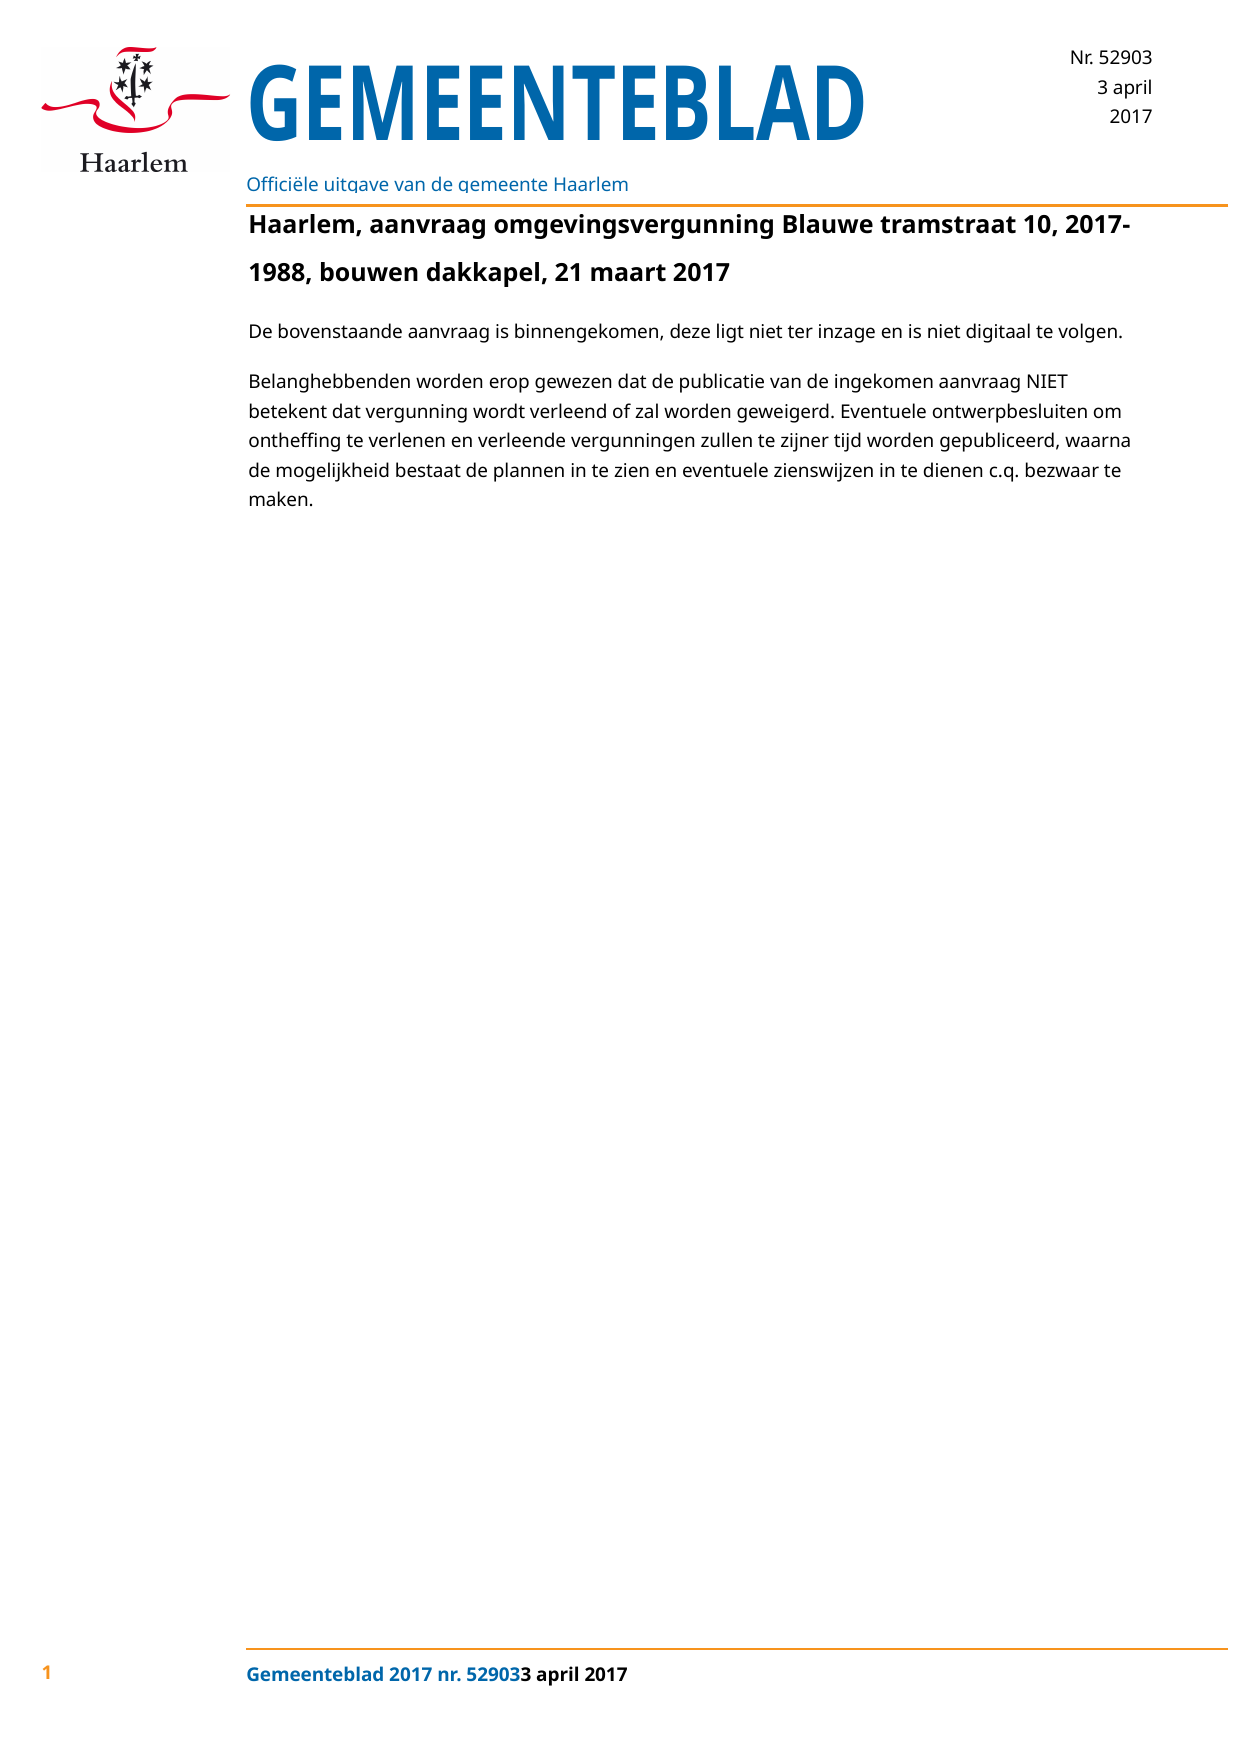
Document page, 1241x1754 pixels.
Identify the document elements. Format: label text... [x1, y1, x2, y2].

text De bovenstaande aanvraag is binnengekomen, deze ligt niet ter inzage en is niet digitaal te volgen. [248, 318, 1152, 344]
text Belanghebbenden worden erop gewezen dat de publicatie van de ingekomen aanvraag NIET betekent dat vergunning wordt verleend of zal worden geweigerd. Eventuele ontwerpbesluiten om ontheffing te verlenen en verleende vergunningen zullen te zijner tijd worden gepubliceerd, waarna de mogelijkheid bestaat de plannen in te zien en eventuele zienswijzen in te dienen c.q. bezwaar te maken. [248, 368, 1152, 512]
picture [41, 47, 231, 172]
text Haarlem, aanvraag omgevingsvergunning Blauwe tramstraat 10, 2017-1988, bouwen dakkapel, 21 maart 2017 [248, 207, 1152, 288]
